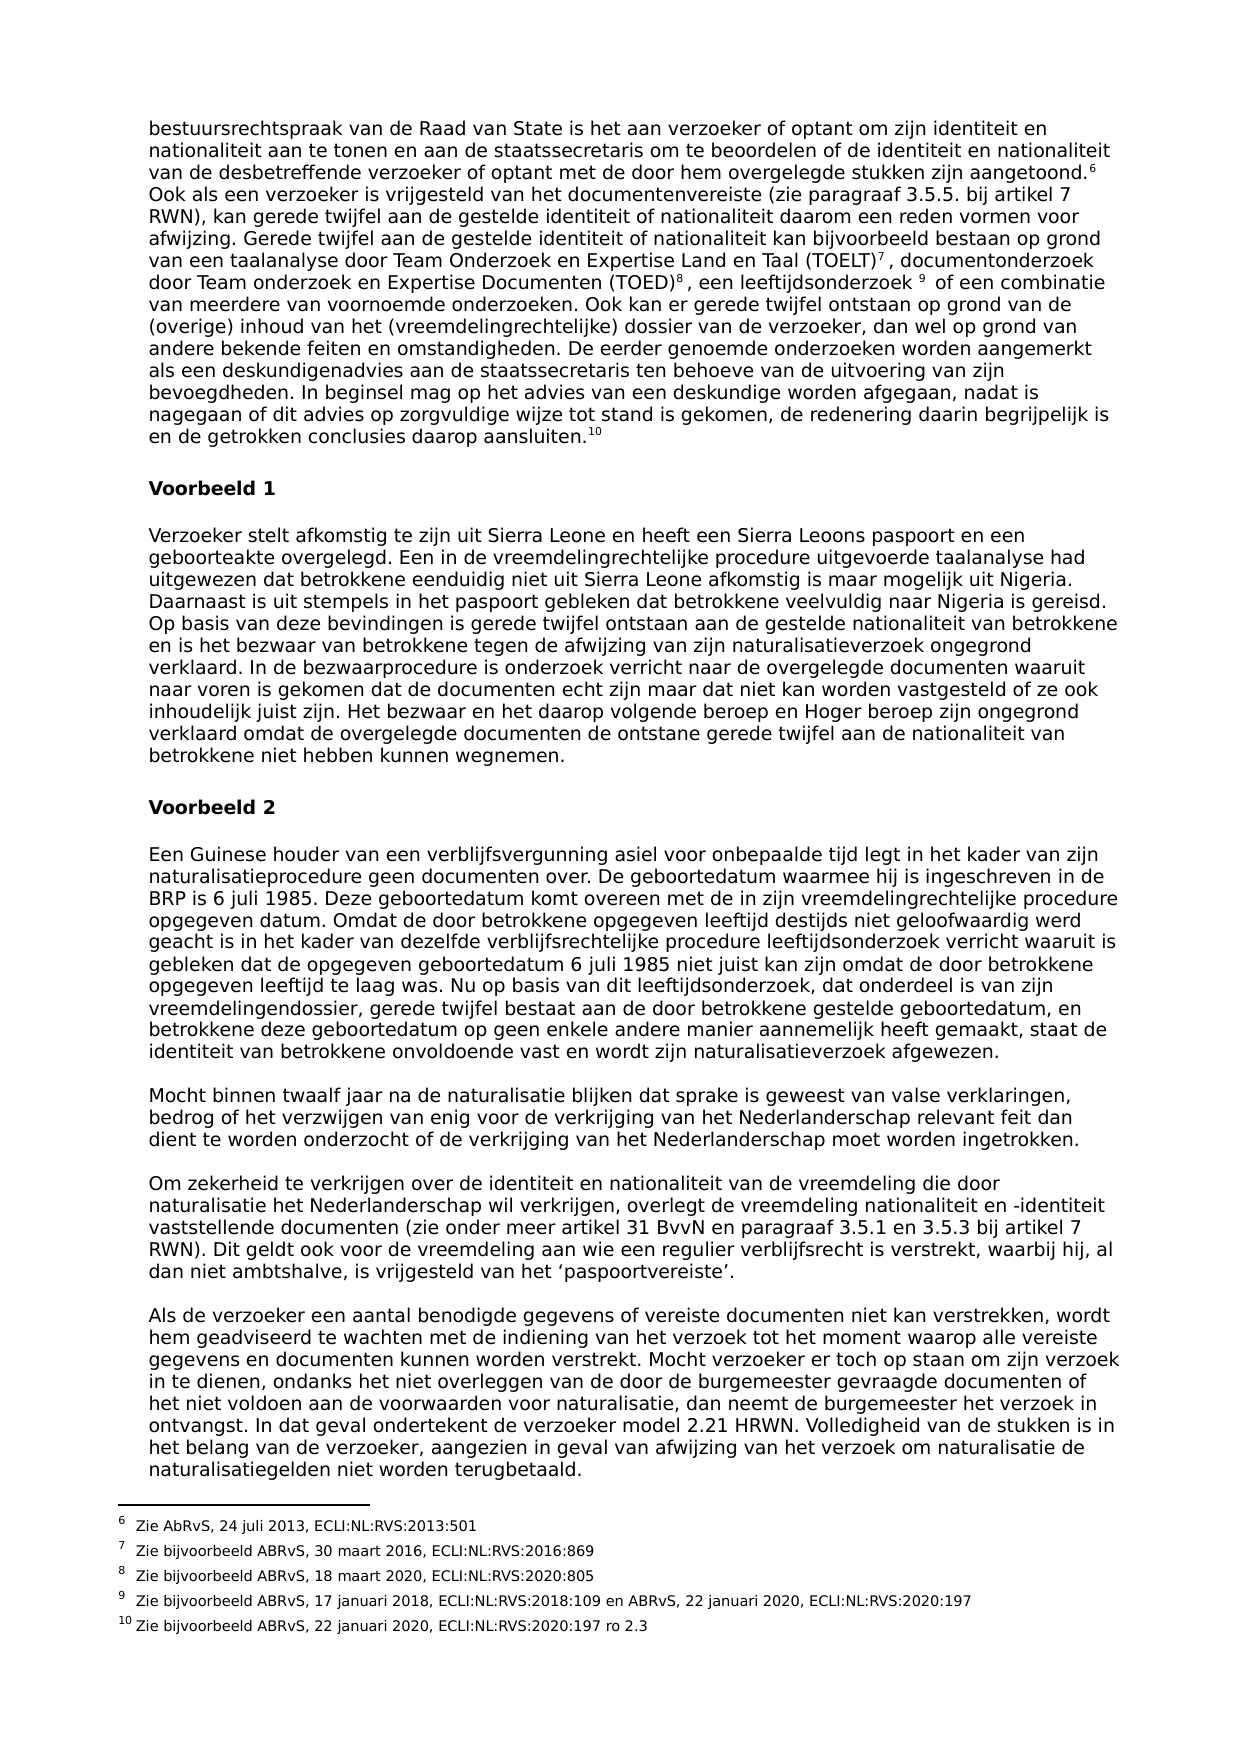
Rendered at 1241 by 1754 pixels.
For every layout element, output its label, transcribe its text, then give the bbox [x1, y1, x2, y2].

text Zie AbRvS, 24 juli 2013, ECLI:NL:RVS:2013:501 [118, 1514, 1122, 1536]
subtitle Voorbeeld 1 [148, 478, 1122, 500]
text Een Guinese houder van een verblijfsvergunning asiel voor onbepaalde tijd legt in het kader van zijn naturalisatieprocedure geen documenten over. De geboortedatum waarmee hij is ingeschreven in de BRP is 6 juli 1985. Deze geboortedatum komt overeen met de in zijn vreemdelingrechtelijke procedure opgegeven datum. Omdat de door betrokkene opgegeven leeftijd destijds niet geloofwaardig werd geacht is in het kader van dezelfde verblijfsrechtelijke procedure leeftijdsonderzoek verricht waaruit is gebleken dat de opgegeven geboortedatum 6 juli 1985 niet juist kan zijn omdat de door betrokkene opgegeven leeftijd te laag was. Nu op basis van dit leeftijdsonderzoek, dat onderdeel is van zijn vreemdelingendossier, gerede twijfel bestaat aan de door betrokkene gestelde geboortedatum, en betrokkene deze geboortedatum op geen enkele andere manier aannemelijk heeft gemaakt, staat de identiteit van betrokkene onvoldoende vast en wordt zijn naturalisatieverzoek afgewezen. [148, 843, 1122, 1063]
text Mocht binnen twaalf jaar na de naturalisatie blijken dat sprake is geweest van valse verklaringen, bedrog of het verzwijgen van enig voor de verkrijging van het Nederlanderschap relevant feit dan dient te worden onderzocht of de verkrijging van het Nederlanderschap moet worden ingetrokken. [148, 1085, 1122, 1151]
text Verzoeker stelt afkomstig te zijn uit Sierra Leone en heeft een Sierra Leoons paspoort en een geboorteakte overgelegd. Een in de vreemdelingrechtelijke procedure uitgevoerde taalanalyse had uitgewezen dat betrokkene eenduidig niet uit Sierra Leone afkomstig is maar mogelijk uit Nigeria. Daarnaast is uit stempels in het paspoort gebleken dat betrokkene veelvuldig naar Nigeria is gereisd. Op basis van deze bevindingen is gerede twijfel ontstaan aan de gestelde nationaliteit van betrokkene en is het bezwaar van betrokkene tegen de afwijzing van zijn naturalisatieverzoek ongegrond verklaard. In de bezwaarprocedure is onderzoek verricht naar de overgelegde documenten waaruit naar voren is gekomen dat de documenten echt zijn maar dat niet kan worden vastgesteld of ze ook inhoudelijk juist zijn. Het bezwaar en het daarop volgende beroep en Hoger beroep zijn ongegrond verklaard omdat de overgelegde documenten de ontstane gerede twijfel aan de nationaliteit van betrokkene niet hebben kunnen wegnemen. [148, 525, 1122, 767]
text Zie bijvoorbeeld ABRvS, 30 maart 2016, ECLI:NL:RVS:2016:869 [118, 1539, 1122, 1561]
text Om zekerheid te verkrijgen over de identiteit en nationaliteit van de vreemdeling die door naturalisatie het Nederlanderschap wil verkrijgen, overlegt de vreemdeling nationaliteit en -identiteit vaststellende documenten (zie onder meer artikel 31 BvvN en paragraaf 3.5.1 en 3.5.3 bij artikel 7 RWN). Dit geldt ook voor de vreemdeling aan wie een regulier verblijfsrecht is verstrekt, waarbij hij, al dan niet ambtshalve, is vrijgesteld van het ‘paspoortvereiste’. [148, 1173, 1122, 1283]
text bestuursrechtspraak van de Raad van State is het aan verzoeker of optant om zijn identiteit en nationaliteit aan te tonen en aan de staatssecretaris om te beoordelen of de identiteit en nationaliteit van de desbetreffende verzoeker of optant met de door hem overgelegde stukken zijn aangetoond. Ook als een verzoeker is vrijgesteld van het documentenvereiste (zie paragraaf 3.5.5. bij artikel 7 RWN), kan gerede twijfel aan de gestelde identiteit of nationaliteit daarom een reden vormen voor afwijzing. Gerede twijfel aan de gestelde identiteit of nationaliteit kan bijvoorbeeld bestaan op grond van een taalanalyse door Team Onderzoek en Expertise Land en Taal (TOELT), documentonderzoek door Team onderzoek en Expertise Documenten (TOED), een leeftijdsonderzoek of een combinatie van meerdere van voornoemde onderzoeken. Ook kan er gerede twijfel ontstaan op grond van de (overige) inhoud van het (vreemdelingrechtelijke) dossier van de verzoeker, dan wel op grond van andere bekende feiten en omstandigheden. De eerder genoemde onderzoeken worden aangemerkt als een deskundigenadvies aan de staatssecretaris ten behoeve van de uitvoering van zijn bevoegdheden. In beginsel mag op het advies van een deskundige worden afgegaan, nadat is nagegaan of dit advies op zorgvuldige wijze tot stand is gekomen, de redenering daarin begrijpelijk is en de getrokken conclusies daarop aansluiten. [148, 118, 1122, 448]
subtitle Voorbeeld 2 [148, 797, 1122, 818]
text Zie bijvoorbeeld ABRvS, 17 januari 2018, ECLI:NL:RVS:2018:109 en ABRvS, 22 januari 2020, ECLI:NL:RVS:2020:197 [118, 1589, 1122, 1611]
text Zie bijvoorbeeld ABRvS, 22 januari 2020, ECLI:NL:RVS:2020:197 ro 2.3 [118, 1614, 1122, 1636]
text Zie bijvoorbeeld ABRvS, 18 maart 2020, ECLI:NL:RVS:2020:805 [118, 1564, 1122, 1586]
text Als de verzoeker een aantal benodigde gegevens of vereiste documenten niet kan verstrekken, wordt hem geadviseerd te wachten met de indiening van het verzoek tot het moment waarop alle vereiste gegevens en documenten kunnen worden verstrekt. Mocht verzoeker er toch op staan om zijn verzoek in te dienen, ondanks het niet overleggen van de door de burgemeester gevraagde documenten of het niet voldoen aan de voorwaarden voor naturalisatie, dan neemt de burgemeester het verzoek in ontvangst. In dat geval ondertekent de verzoeker model 2.21 HRWN. Volledigheid van de stukken is in het belang van de verzoeker, aangezien in geval van afwijzing van het verzoek om naturalisatie de naturalisatiegelden niet worden terugbetaald. [148, 1305, 1122, 1481]
